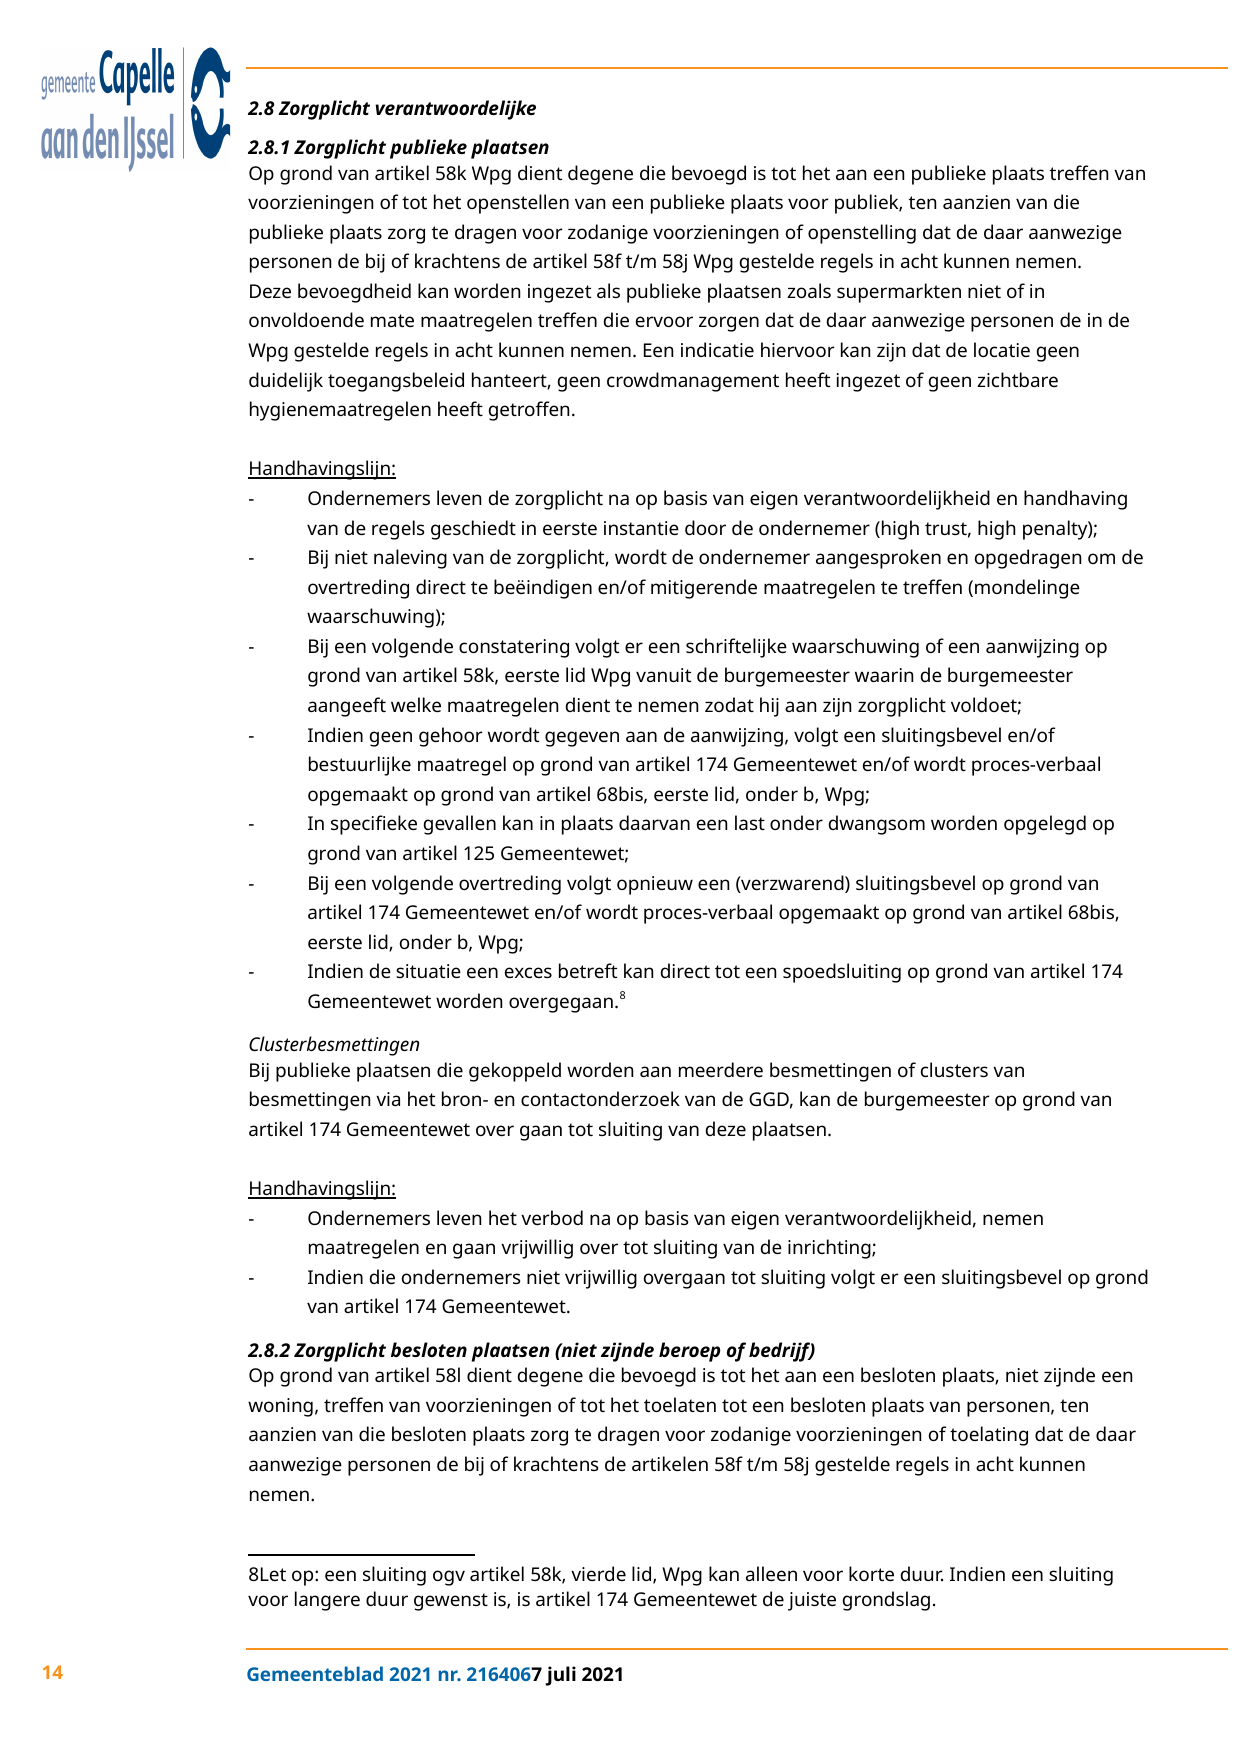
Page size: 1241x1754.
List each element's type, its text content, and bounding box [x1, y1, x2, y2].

text 2.8.2 Zorgplicht besloten plaatsen (niet zijnde beroep of bedrijf) [248, 1337, 1152, 1362]
list Let op: een sluiting ogv artikel 58k, vierde lid, Wpg kan alleen voor korte duur. Indien een sluiting voor langere duur gewenst is, is artikel 174 Gemeentewet de juiste grondslag. [248, 1561, 1152, 1612]
list Bij een volgende overtreding volgt opnieuw een (verzwarend) sluitingsbevel op grond van artikel 174 Gemeentewet en/of wordt proces-verbaal opgemaakt op grond van artikel 68bis, eerste lid, onder b, Wpg; [248, 870, 1152, 955]
text 2.8 Zorgplicht verantwoordelijke [248, 95, 1152, 121]
list In specifieke gevallen kan in plaats daarvan een last onder dwangsom worden opgelegd op grond van artikel 125 Gemeentewet; [248, 811, 1152, 866]
text Handhavingslijn: [248, 456, 1152, 481]
list Indien die ondernemers niet vrijwillig overgaan tot sluiting volgt er een sluitingsbevel op grond van artikel 174 Gemeentewet. [248, 1264, 1152, 1319]
picture [41, 47, 231, 172]
text Handhavingslijn: [248, 1175, 1152, 1201]
list Bij niet naleving van de zorgplicht, wordt de ondernemer aangesproken en opgedragen om de overtreding direct te beëindigen en/of mitigerende maatregelen te treffen (mondelinge waarschuwing); [248, 544, 1152, 629]
list Bij een volgende constatering volgt er een schriftelijke waarschuwing of een aanwijzing op grond van artikel 58k, eerste lid Wpg vanuit de burgemeester waarin de burgemeester aangeeft welke maatregelen dient te nemen zodat hij aan zijn zorgplicht voldoet; [248, 633, 1152, 718]
list Indien geen gehoor wordt gegeven aan de aanwijzing, volgt een sluitingsbevel en/of bestuurlijke maatregel op grond van artikel 174 Gemeentewet en/of wordt proces-verbaal opgemaakt op grond van artikel 68bis, eerste lid, onder b, Wpg; [248, 722, 1152, 807]
text 2.8.1 Zorgplicht publieke plaatsen [248, 134, 1152, 160]
text Deze bevoegdheid kan worden ingezet als publieke plaatsen zoals supermarkten niet of in onvoldoende mate maatregelen treffen die ervoor zorgen dat de daar aanwezige personen de in de Wpg gestelde regels in acht kunnen nemen. Een indicatie hiervoor kan zijn dat de locatie geen duidelijk toegangsbeleid hanteert, geen crowdmanagement heeft ingezet of geen zichtbare hygienemaatregelen heeft getroffen. [248, 278, 1152, 422]
text Op grond van artikel 58l dient degene die bevoegd is tot het aan een besloten plaats, niet zijnde een woning, treffen van voorzieningen of tot het toelaten tot een besloten plaats van personen, ten aanzien van die besloten plaats zorg te dragen voor zodanige voorzieningen of toelating dat de daar aanwezige personen de bij of krachtens de artikelen 58f t/m 58j gestelde regels in acht kunnen nemen. [248, 1362, 1152, 1507]
text Bij publieke plaatsen die gekoppeld worden aan meerdere besmettingen of clusters van besmettingen via het bron- en contactonderzoek van de GGD, kan de burgemeester op grond van artikel 174 Gemeentewet over gaan tot sluiting van deze plaatsen. [248, 1057, 1152, 1142]
list Indien de situatie een exces betreft kan direct tot een spoedsluiting op grond van artikel 174 Gemeentewet worden overgegaan. [248, 958, 1152, 1014]
list Ondernemers leven het verbod na op basis van eigen verantwoordelijkheid, nemen maatregelen en gaan vrijwillig over tot sluiting van de inrichting; [248, 1205, 1152, 1260]
text Clusterbesmettingen [248, 1031, 1152, 1057]
list Ondernemers leven de zorgplicht na op basis van eigen verantwoordelijkheid en handhaving van de regels geschiedt in eerste instantie door de ondernemer (high trust, high penalty); [248, 485, 1152, 541]
text Op grond van artikel 58k Wpg dient degene die bevoegd is tot het aan een publieke plaats treffen van voorzieningen of tot het openstellen van een publieke plaats voor publiek, ten aanzien van die publieke plaats zorg te dragen voor zodanige voorzieningen of openstelling dat de daar aanwezige personen de bij of krachtens de artikel 58f t/m 58j Wpg gestelde regels in acht kunnen nemen. [248, 160, 1152, 274]
